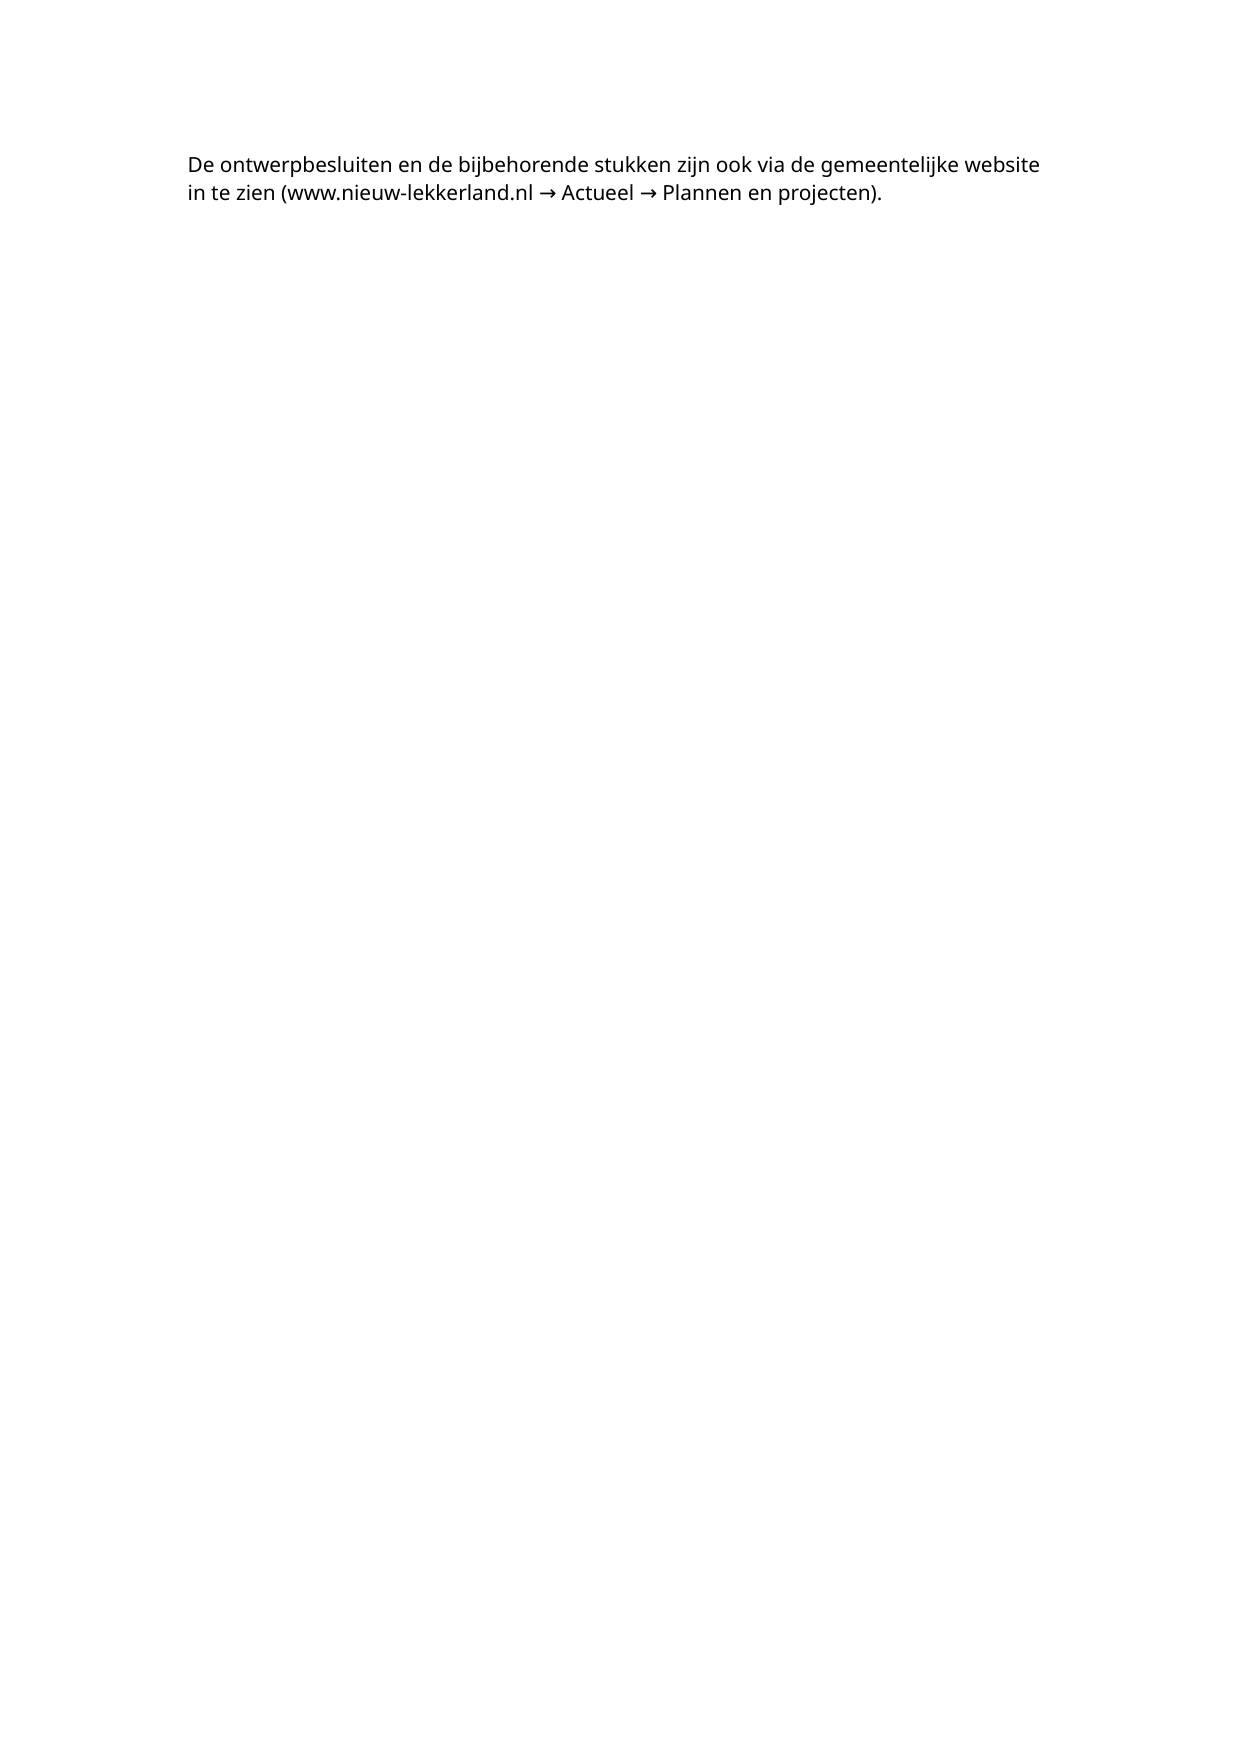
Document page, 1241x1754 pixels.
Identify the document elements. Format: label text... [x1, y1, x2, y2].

text De ontwerpbesluiten en de bijbehorende stukken zijn ook via de gemeentelijke website in te zien (www.nieuw-lekkerland.nl → Actueel → Plannen en projecten). [187, 150, 1053, 207]
